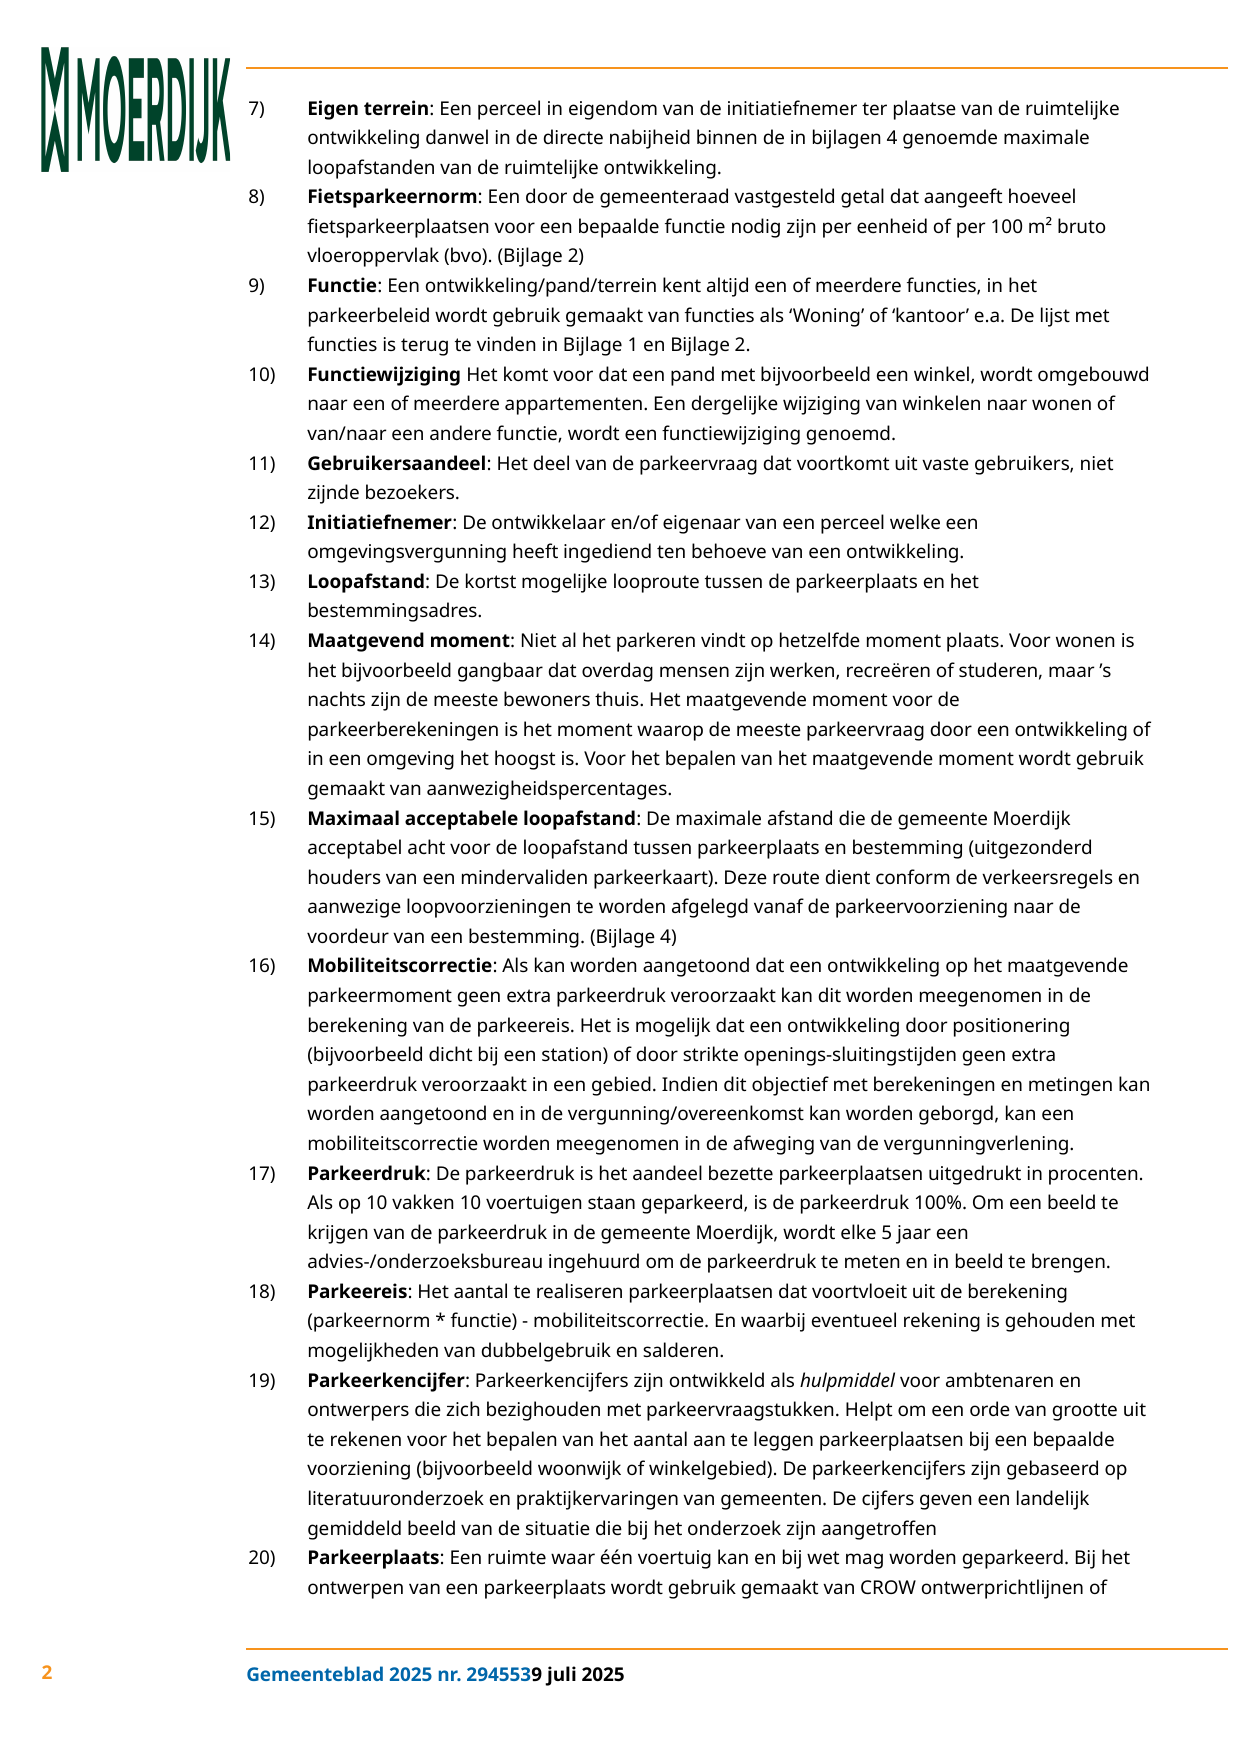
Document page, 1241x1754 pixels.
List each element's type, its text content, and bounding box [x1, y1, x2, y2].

list Functiewijziging Het komt voor dat een pand met bijvoorbeeld een winkel, wordt omgebouwd naar een of meerdere appartementen. Een dergelijke wijziging van winkelen naar wonen of van/naar een andere functie, wordt een functiewijziging genoemd. [248, 361, 1152, 446]
list Loopafstand: De kortst mogelijke looproute tussen de parkeerplaats en het bestemmingsadres. [248, 568, 1152, 623]
list Fietsparkeernorm: Een door de gemeenteraad vastgesteld getal dat aangeeft hoeveel fietsparkeerplaatsen voor een bepaalde functie nodig zijn per eenheid of per 100 m² bruto vloeroppervlak (bvo). (Bijlage 2) [248, 183, 1152, 268]
list Parkeerplaats: Een ruimte waar één voertuig kan en bij wet mag worden geparkeerd. Bij het ontwerpen van een parkeerplaats wordt gebruik gemaakt van CROW ontwerprichtlijnen of [248, 1544, 1152, 1600]
list Initiatiefnemer: De ontwikkelaar en/of eigenaar van een perceel welke een omgevingsvergunning heeft ingediend ten behoeve van een ontwikkeling. [248, 509, 1152, 564]
list Parkeerdruk: De parkeerdruk is het aandeel bezette parkeerplaatsen uitgedrukt in procenten. Als op 10 vakken 10 voertuigen staan geparkeerd, is de parkeerdruk 100%. Om een beeld te krijgen van de parkeerdruk in de gemeente Moerdijk, wordt elke 5 jaar een advies-/onderzoeksbureau ingehuurd om de parkeerdruk te meten en in beeld te brengen. [248, 1160, 1152, 1274]
list Mobiliteitscorrectie: Als kan worden aangetoond dat een ontwikkeling op het maatgevende parkeermoment geen extra parkeerdruk veroorzaakt kan dit worden meegenomen in de berekening van de parkeereis. Het is mogelijk dat een ontwikkeling door positionering (bijvoorbeeld dicht bij een station) of door strikte openings-sluitingstijden geen extra parkeerdruk veroorzaakt in een gebied. Indien dit objectief met berekeningen en metingen kan worden aangetoond en in de vergunning/overeenkomst kan worden geborgd, kan een mobiliteitscorrectie worden meegenomen in de afweging van de vergunningverlening. [248, 953, 1152, 1156]
list Functie: Een ontwikkeling/pand/terrein kent altijd een of meerdere functies, in het parkeerbeleid wordt gebruik gemaakt van functies als ‘Woning’ of ‘kantoor’ e.a. De lijst met functies is terug te vinden in Bijlage 1 en Bijlage 2. [248, 272, 1152, 357]
list Maximaal acceptabele loopafstand: De maximale afstand die de gemeente Moerdijk acceptabel acht voor de loopafstand tussen parkeerplaats en bestemming (uitgezonderd houders van een mindervaliden parkeerkaart). Deze route dient conform de verkeersregels en aanwezige loopvoorzieningen te worden afgelegd vanaf de parkeervoorziening naar de voordeur van een bestemming. (Bijlage 4) [248, 805, 1152, 949]
picture [41, 47, 231, 172]
list Eigen terrein: Een perceel in eigendom van de initiatiefnemer ter plaatse van de ruimtelijke ontwikkeling danwel in de directe nabijheid binnen de in bijlagen 4 genoemde maximale loopafstanden van de ruimtelijke ontwikkeling. [248, 95, 1152, 180]
list Parkeereis: Het aantal te realiseren parkeerplaatsen dat voortvloeit uit de berekening (parkeernorm * functie) - mobiliteitscorrectie. En waarbij eventueel rekening is gehouden met mogelijkheden van dubbelgebruik en salderen. [248, 1278, 1152, 1363]
list Gebruikersaandeel: Het deel van de parkeervraag dat voortkomt uit vaste gebruikers, niet zijnde bezoekers. [248, 450, 1152, 505]
list Parkeerkencijfer: Parkeerkencijfers zijn ontwikkeld als hulpmiddel voor ambtenaren en ontwerpers die zich bezighouden met parkeervraagstukken. Helpt om een orde van grootte uit te rekenen voor het bepalen van het aantal aan te leggen parkeerplaatsen bij een bepaalde voorziening (bijvoorbeeld woonwijk of winkelgebied). De parkeerkencijfers zijn gebaseerd op literatuuronderzoek en praktijkervaringen van gemeenten. De cijfers geven een landelijk gemiddeld beeld van de situatie die bij het onderzoek zijn aangetroffen [248, 1367, 1152, 1541]
list Maatgevend moment: Niet al het parkeren vindt op hetzelfde moment plaats. Voor wonen is het bijvoorbeeld gangbaar dat overdag mensen zijn werken, recreëren of studeren, maar ’s nachts zijn de meeste bewoners thuis. Het maatgevende moment voor de parkeerberekeningen is het moment waarop de meeste parkeervraag door een ontwikkeling of in een omgeving het hoogst is. Voor het bepalen van het maatgevende moment wordt gebruik gemaakt van aanwezigheidspercentages. [248, 627, 1152, 801]
